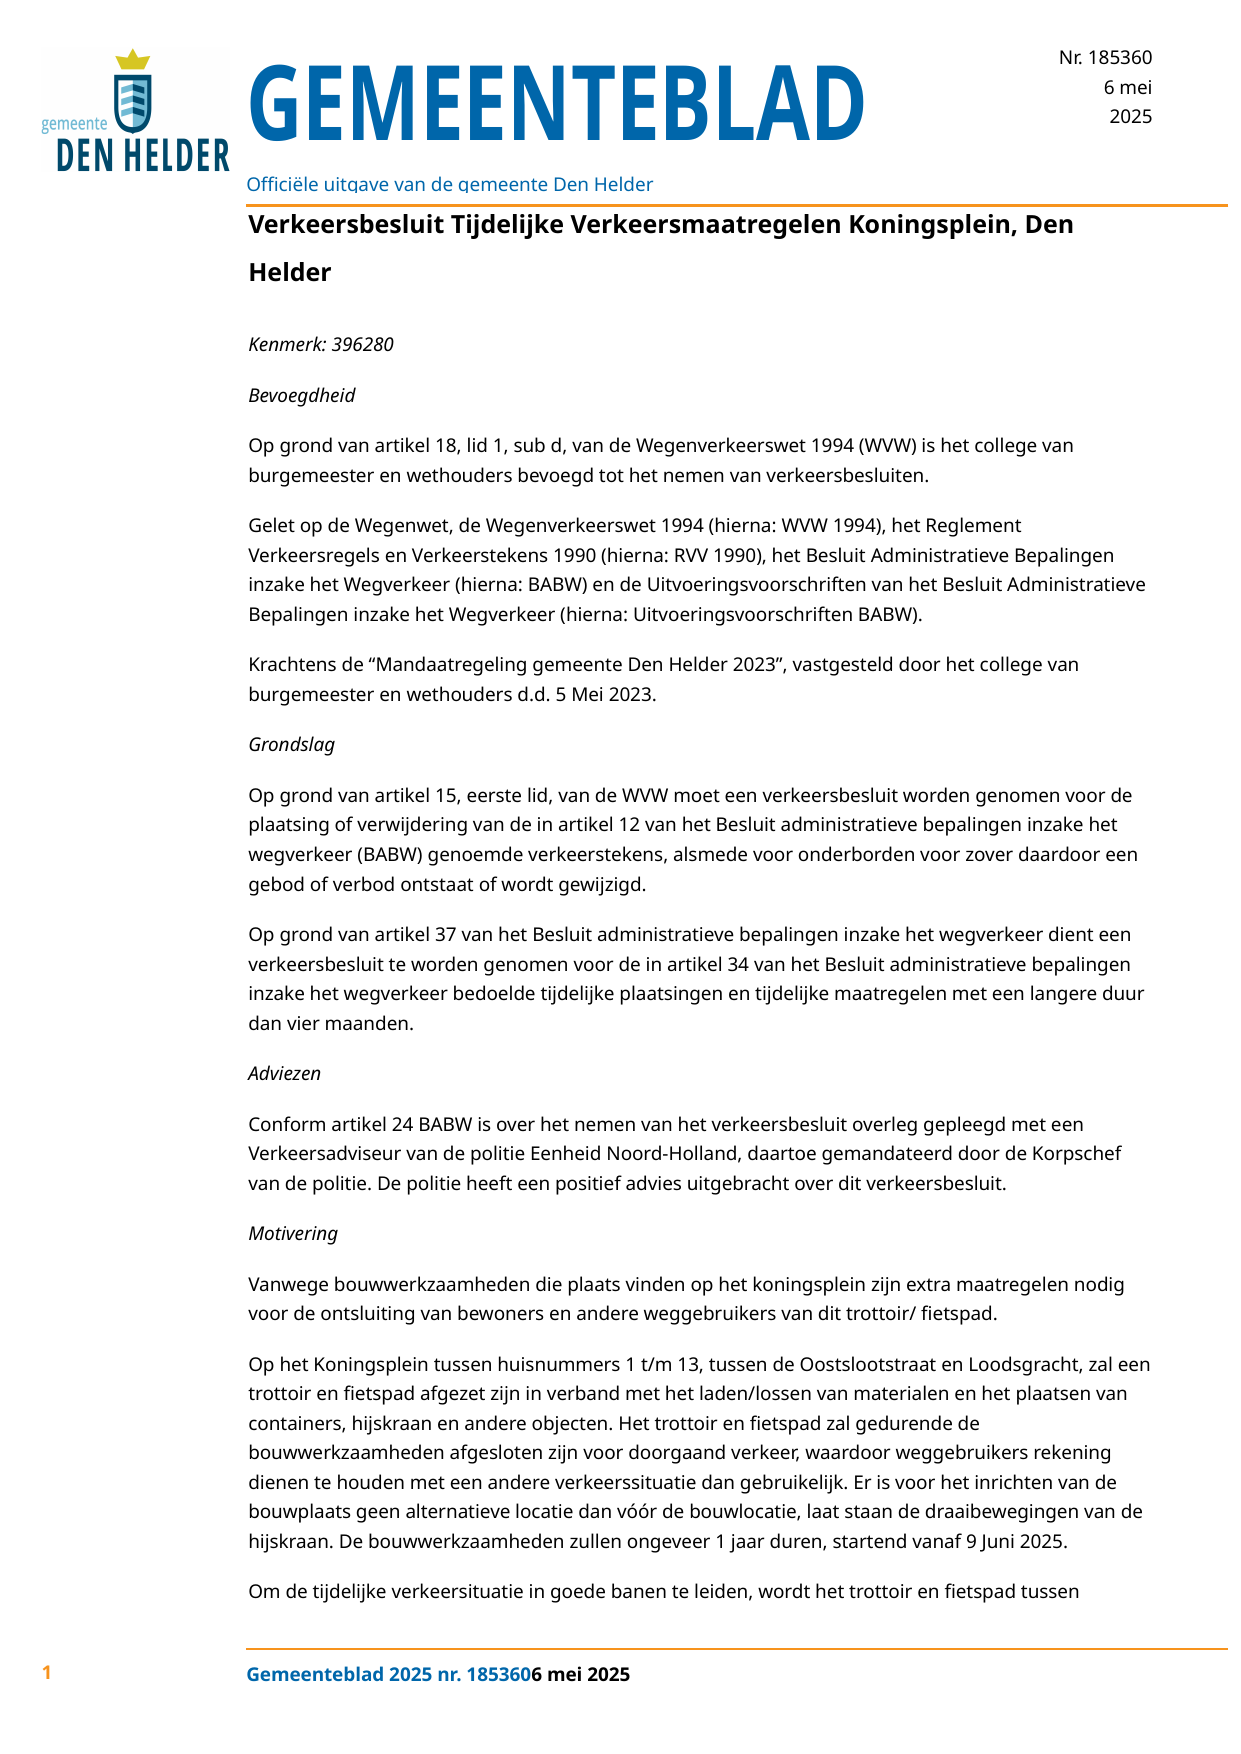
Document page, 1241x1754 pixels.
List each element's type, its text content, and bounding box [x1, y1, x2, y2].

text Op het Koningsplein tussen huisnummers 1 t/m 13, tussen de Oostslootstraat en Loodsgracht, zal een trottoir en fietspad afgezet zijn in verband met het laden/lossen van materialen en het plaatsen van containers, hijskraan en andere objecten. Het trottoir en fietspad zal gedurende de bouwwerkzaamheden afgesloten zijn voor doorgaand verkeer, waardoor weggebruikers rekening dienen te houden met een andere verkeerssituatie dan gebruikelijk. Er is voor het inrichten van de bouwplaats geen alternatieve locatie dan vóór de bouwlocatie, laat staan de draaibewegingen van de hijskraan. De bouwwerkzaamheden zullen ongeveer 1 jaar duren, startend vanaf 9 Juni 2025. [248, 1351, 1152, 1554]
text Om de tijdelijke verkeersituatie in goede banen te leiden, wordt het trottoir en fietspad tussen [248, 1579, 1152, 1604]
text Op grond van artikel 37 van het Besluit administratieve bepalingen inzake het wegverkeer dient een verkeersbesluit te worden genomen voor de in artikel 34 van het Besluit administratieve bepalingen inzake het wegverkeer bedoelde tijdelijke plaatsingen en tijdelijke maatregelen met een langere duur dan vier maanden. [248, 921, 1152, 1036]
text Op grond van artikel 15, eerste lid, van de WVW moet een verkeersbesluit worden genomen voor de plaatsing of verwijdering van de in artikel 12 van het Besluit administratieve bepalingen inzake het wegverkeer (BABW) genoemde verkeerstekens, alsmede voor onderborden voor zover daardoor een gebod of verbod ontstaat of wordt gewijzigd. [248, 782, 1152, 896]
picture [182, 144, 187, 165]
picture [100, 154, 106, 172]
text Op grond van artikel 18, lid 1, sub d, van de Wegenverkeerswet 1994 (WVW) is het college van burgemeester en wethouders bevoegd tot het nemen van verkeersbesluiten. [248, 432, 1152, 488]
picture [130, 157, 135, 172]
text Krachtens de “Mandaatregeling gemeente Den Helder 2023”, vastgesteld door het college van burgemeester en wethouders d.d. 5 Mei 2023. [248, 652, 1152, 707]
text Conform artikel 24 BABW is over het nemen van het verkeersbesluit overleg gepleegd met een Verkeersadviseur van de politie Eenheid Noord-Holland, daartoe gemandateerd door de Korpschef van de politie. De politie heeft een positief advies uitgebracht over dit verkeersbesluit. [248, 1111, 1152, 1196]
text Grondslag [248, 732, 1152, 757]
text Motivering [248, 1220, 1152, 1246]
text Adviezen [248, 1060, 1152, 1086]
text Bevoegdheid [248, 382, 1152, 408]
picture [63, 144, 68, 165]
picture [220, 160, 224, 172]
text Gelet op de Wegenwet, de Wegenverkeerswet 1994 (hierna: WVW 1994), het Reglement Verkeersregels en Verkeerstekens 1990 (hierna: RVV 1990), het Besluit Administratieve Bepalingen inzake het Wegverkeer (hierna: BABW) en de Uitvoeringsvoorschriften van het Besluit Administratieve Bepalingen inzake het Wegverkeer (hierna: Uitvoeringsvoorschriften BABW). [248, 512, 1152, 627]
picture [41, 47, 231, 172]
text Verkeersbesluit Tijdelijke Verkeersmaatregelen Koningsplein, Den Helder [248, 207, 1152, 288]
text Vanwege bouwwerkzaamheden die plaats vinden op het koningsplein zijn extra maatregelen nodig voor de ontsluiting van bewoners en andere weggebruikers van dit trottoir/ fietspad. [248, 1271, 1152, 1326]
text Kenmerk: 396280 [248, 332, 1152, 357]
